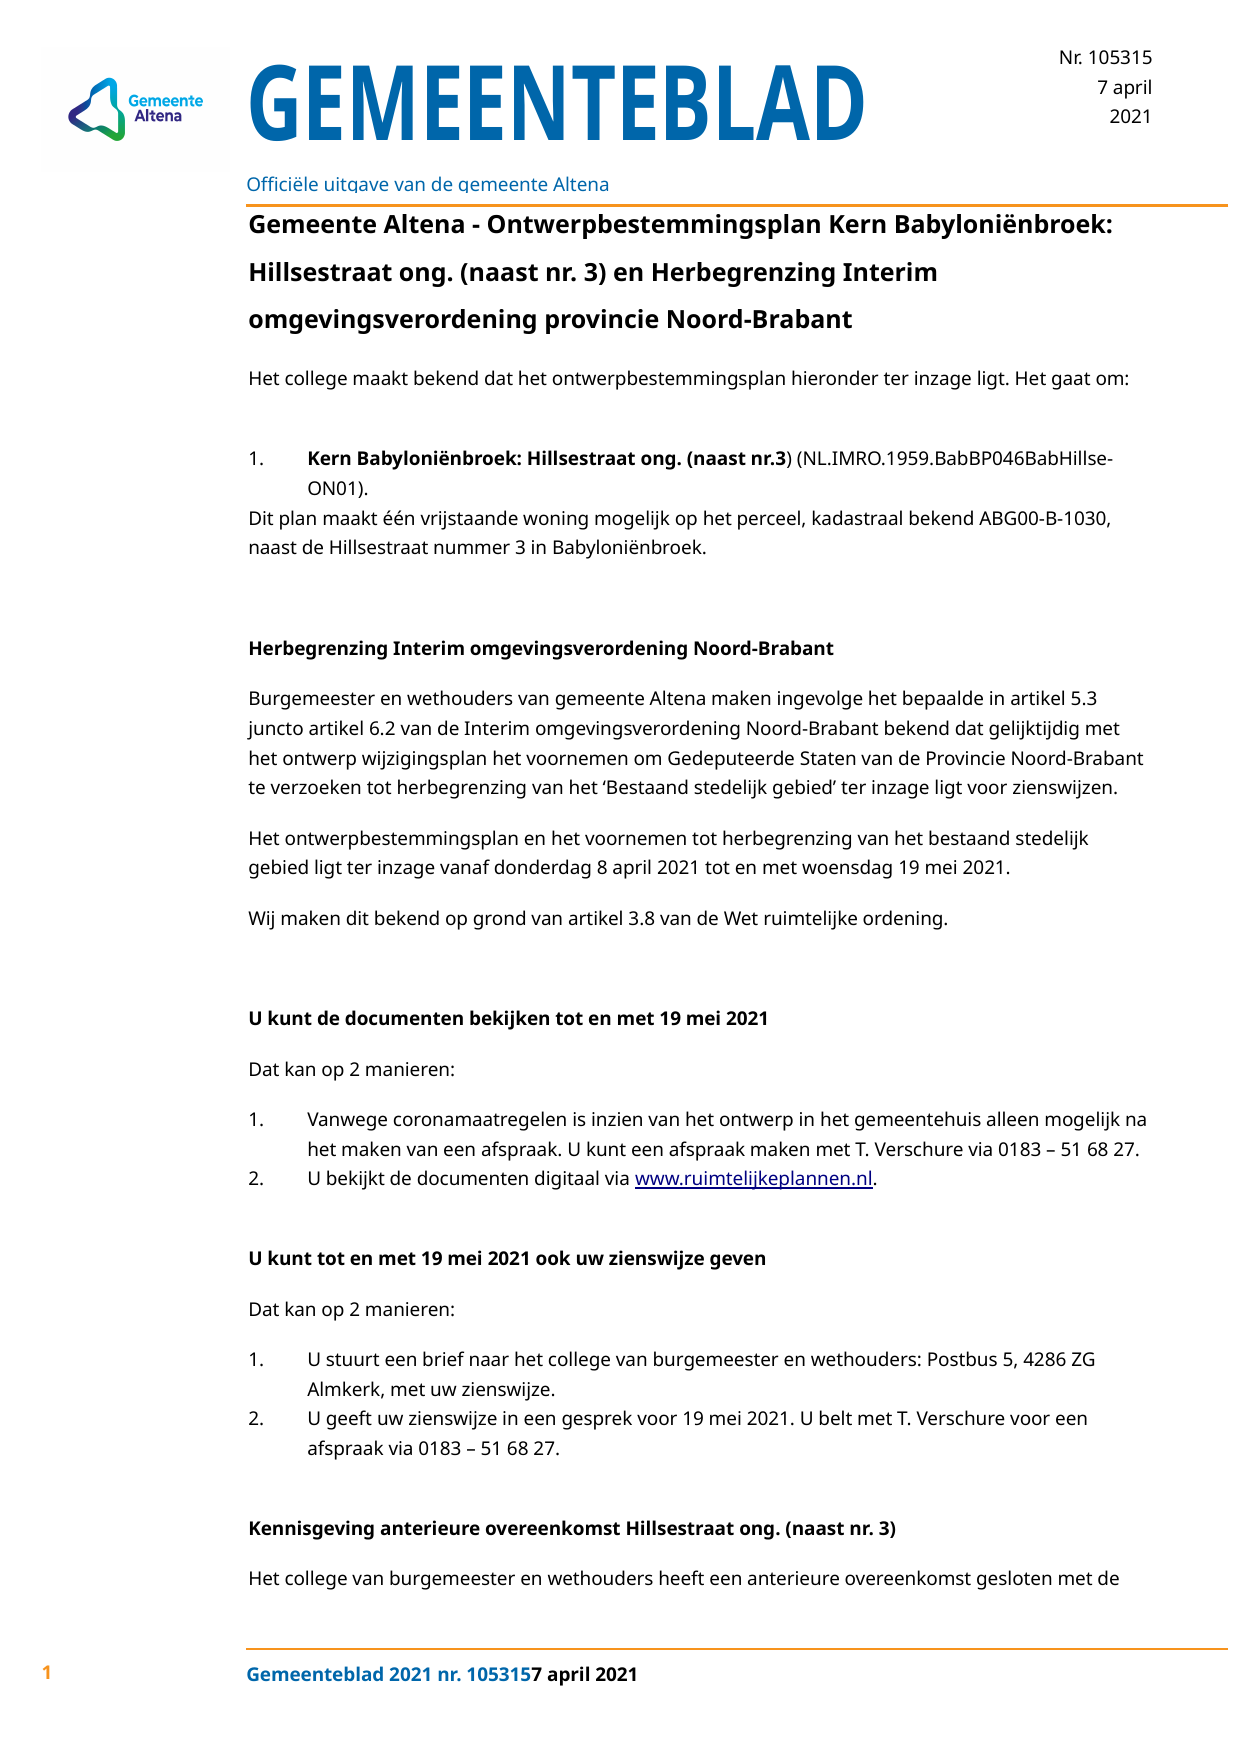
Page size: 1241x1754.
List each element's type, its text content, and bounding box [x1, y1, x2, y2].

list Kern Babyloniënbroek: Hillsestraat ong. (naast nr.3) (NL.IMRO.1959.BabBP046BabHillse-ON01). [248, 446, 1152, 501]
text Gemeente Altena - Ontwerpbestemmingsplan Kern Babyloniënbroek: Hillsestraat ong. (naast nr. 3) en Herbegrenzing Interim omgevingsverordening provincie Noord-Brabant [248, 207, 1152, 336]
text Dat kan op 2 manieren: [248, 1056, 1152, 1082]
text U kunt tot en met 19 mei 2021 ook uw zienswijze geven [248, 1246, 1152, 1271]
text U kunt de documenten bekijken tot en met 19 mei 2021 [248, 1006, 1152, 1031]
text Kennisgeving anterieure overeenkomst Hillsestraat ong. (naast nr. 3) [248, 1515, 1152, 1541]
text Het college maakt bekend dat het ontwerpbestemmingsplan hieronder ter inzage ligt. Het gaat om: [248, 366, 1152, 391]
picture [41, 47, 231, 172]
text Het ontwerpbestemmingsplan en het voornemen tot herbegrenzing van het bestaand stedelijk gebied ligt ter inzage vanaf donderdag 8 april 2021 tot en met woensdag 19 mei 2021. [248, 825, 1152, 880]
list U geeft uw zienswijze in een gesprek voor 19 mei 2021. U belt met T. Verschure voor een afspraak via 0183 – 51 68 27. [248, 1406, 1152, 1461]
list U stuurt een brief naar het college van burgemeester en wethouders: Postbus 5, 4286 ZG Almkerk, met uw zienswijze. [248, 1346, 1152, 1402]
text Burgemeester en wethouders van gemeente Altena maken ingevolge het bepaalde in artikel 5.3 juncto artikel 6.2 van de Interim omgevingsverordening Noord-Brabant bekend dat gelijktijdig met het ontwerp wijzigingsplan het voornemen om Gedeputeerde Staten van de Provincie Noord-Brabant te verzoeken tot herbegrenzing van het ‘Bestaand stedelijk gebied’ ter inzage ligt voor zienswijzen. [248, 686, 1152, 800]
list Vanwege coronamaatregelen is inzien van het ontwerp in het gemeentehuis alleen mogelijk na het maken van een afspraak. U kunt een afspraak maken met T. Verschure via 0183 – 51 68 27. [248, 1106, 1152, 1162]
text Wij maken dit bekend op grond van artikel 3.8 van de Wet ruimtelijke ordening. [248, 905, 1152, 930]
text Dit plan maakt één vrijstaande woning mogelijk op het perceel, kadastraal bekend ABG00-B-1030, naast de Hillsestraat nummer 3 in Babyloniënbroek. [248, 505, 1152, 560]
text Herbegrenzing Interim omgevingsverordening Noord-Brabant [248, 635, 1152, 661]
text Het college van burgemeester en wethouders heeft een anterieure overeenkomst gesloten met de [248, 1566, 1152, 1591]
text Dat kan op 2 manieren: [248, 1296, 1152, 1322]
list U bekijkt de documenten digitaal via www.ruimtelijkeplannen.nl. [248, 1166, 1152, 1191]
